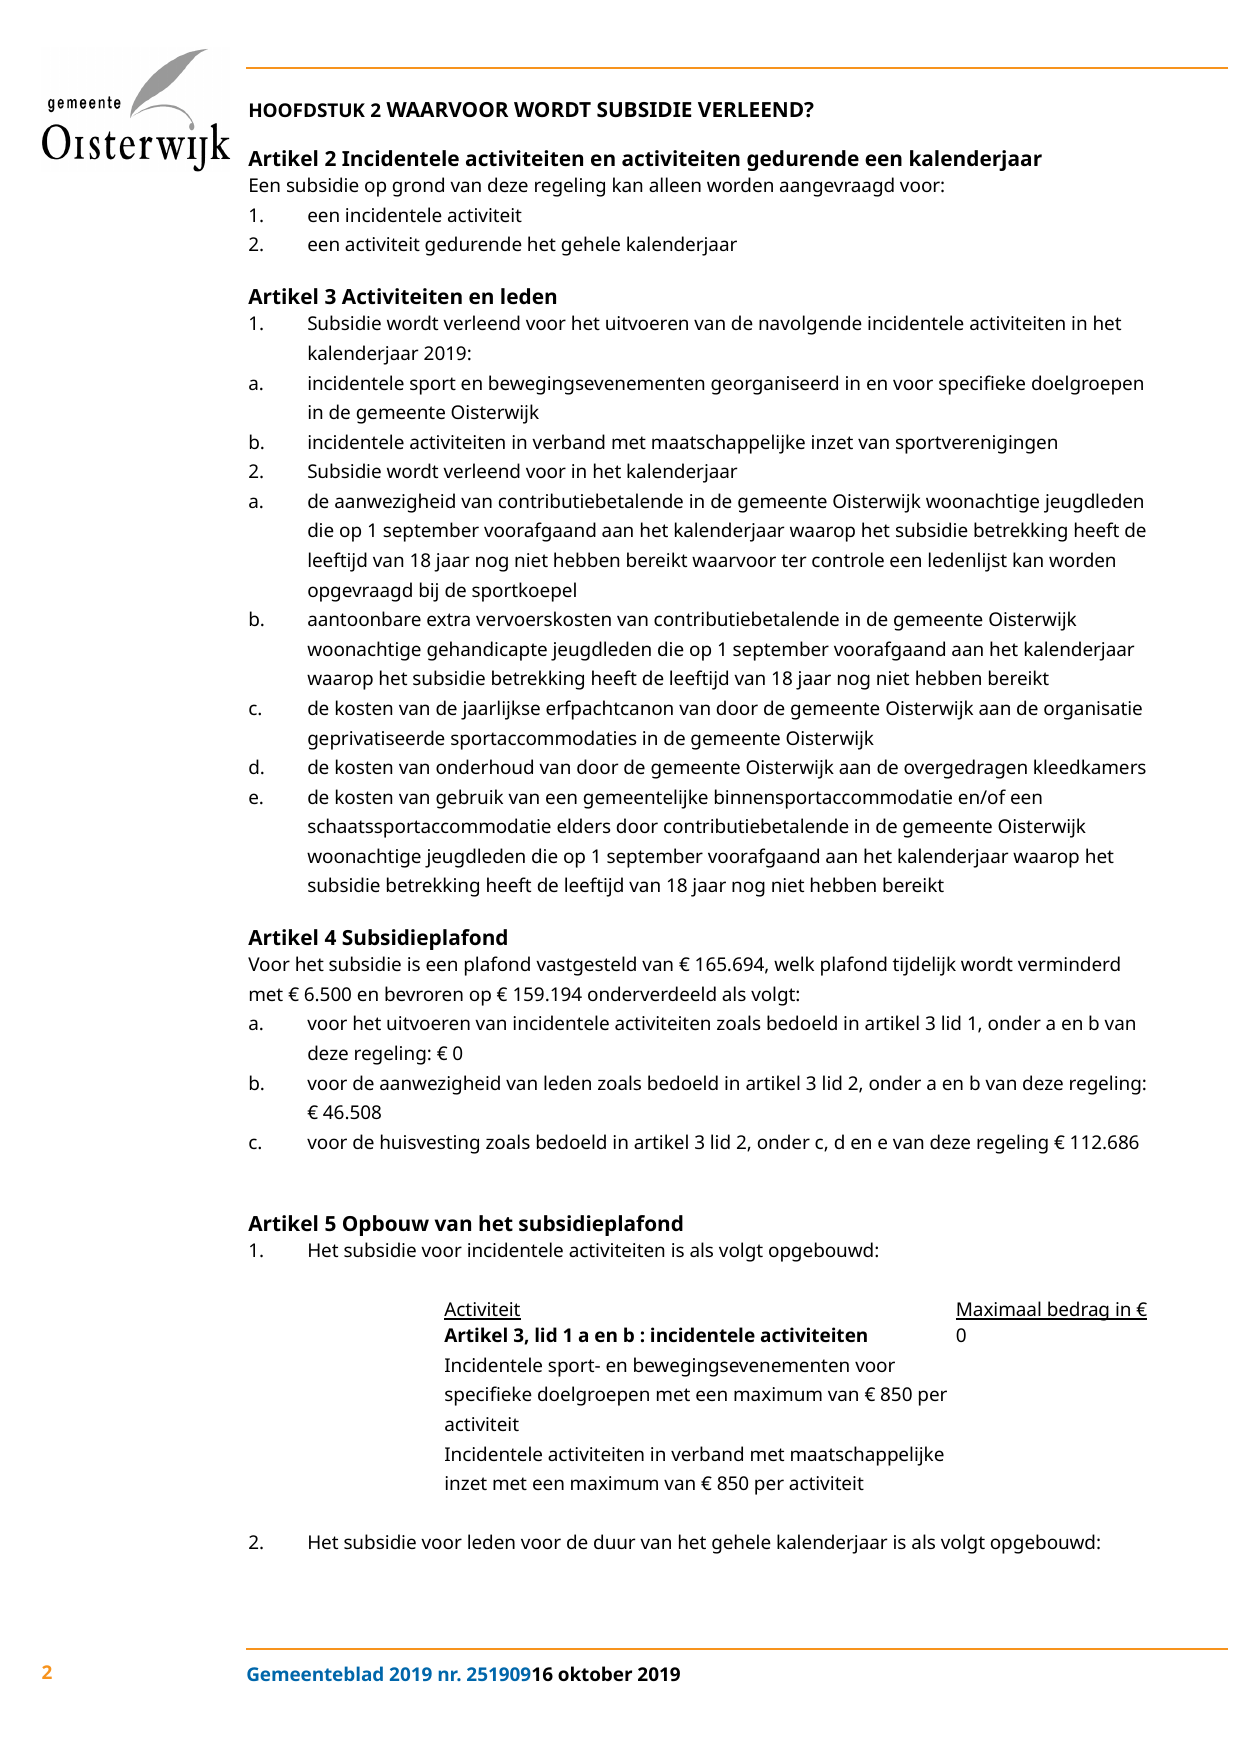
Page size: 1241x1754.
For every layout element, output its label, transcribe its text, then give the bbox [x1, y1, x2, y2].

text Artikel 4 Subsidieplafond [248, 923, 1152, 951]
list de kosten van de jaarlijkse erfpachtcanon van door de gemeente Oisterwijk aan de organisatie geprivatiseerde sportaccommodaties in de gemeente Oisterwijk [248, 695, 1152, 750]
list Het subsidie voor leden voor de duur van het gehele kalenderjaar is als volgt opgebouwd: [248, 1529, 1152, 1554]
list incidentele sport en bewegingsevenementen georganiseerd in en voor specifieke doelgroepen in de gemeente Oisterwijk [248, 370, 1152, 425]
list een incidentele activiteit [248, 202, 1152, 228]
list de kosten van gebruik van een gemeentelijke binnensportaccommodatie en/of een schaatssportaccommodatie elders door contributiebetalende in de gemeente Oisterwijk woonachtige jeugdleden die op 1 september voorafgaand aan het kalenderjaar waarop het subsidie betrekking heeft de leeftijd van 18 jaar nog niet hebben bereikt [248, 784, 1152, 898]
list voor de huisvesting zoals bedoeld in artikel 3 lid 2, onder c, d en e van deze regeling € 112.686 [248, 1129, 1152, 1155]
table_header Maximaal bedrag in € [956, 1297, 1152, 1322]
text HOOFDSTUK 2 WAARVOOR WORDT SUBSIDIE VERLEEND? [248, 95, 1152, 123]
list aantoonbare extra vervoerskosten van contributiebetalende in de gemeente Oisterwijk woonachtige gehandicapte jeugdleden die op 1 september voorafgaand aan het kalenderjaar waarop het subsidie betrekking heeft de leeftijd van 18 jaar nog niet hebben bereikt [248, 606, 1152, 691]
list voor het uitvoeren van incidentele activiteiten zoals bedoeld in artikel 3 lid 1, onder a en b van deze regeling: € 0 [248, 1011, 1152, 1066]
list de aanwezigheid van contributiebetalende in de gemeente Oisterwijk woonachtige jeugdleden die op 1 september voorafgaand aan het kalenderjaar waarop het subsidie betrekking heeft de leeftijd van 18 jaar nog niet hebben bereikt waarvoor ter controle een ledenlijst kan worden opgevraagd bij de sportkoepel [248, 488, 1152, 602]
text Een subsidie op grond van deze regeling kan alleen worden aangevraagd voor: [248, 172, 1152, 198]
list incidentele activiteiten in verband met maatschappelijke inzet van sportverenigingen [248, 429, 1152, 454]
text Artikel 3 Activiteiten en leden [248, 282, 1152, 311]
table_cell Artikel 3, lid 1 a en b : incidentele activiteiten Incidentele sport- en bewegingsevenementen voor specifieke doelgroepen met een maximum van € 850 per activiteit Incidentele activiteiten in verband met maatschappelijke inzet met een maximum van € 850 per activiteit [444, 1323, 956, 1496]
table_cell [248, 1323, 444, 1496]
list de kosten van onderhoud van door de gemeente Oisterwijk aan de overgedragen kleedkamers [248, 754, 1152, 780]
list Het subsidie voor incidentele activiteiten is als volgt opgebouwd: [248, 1237, 1152, 1263]
list Subsidie wordt verleend voor het uitvoeren van de navolgende incidentele activiteiten in het kalenderjaar 2019: [248, 311, 1152, 366]
text Voor het subsidie is een plafond vastgesteld van € 165.694, welk plafond tijdelijk wordt verminderd met € 6.500 en bevroren op € 159.194 onderverdeeld als volgt: [248, 951, 1152, 1007]
table_cell 0 [956, 1323, 1152, 1496]
picture [41, 47, 231, 172]
list Subsidie wordt verleend voor in het kalenderjaar [248, 458, 1152, 484]
text Artikel 2 Incidentele activiteiten en activiteiten gedurende een kalenderjaar [248, 144, 1152, 172]
table_header [248, 1297, 444, 1322]
text Artikel 5 Opbouw van het subsidieplafond [248, 1209, 1152, 1237]
list voor de aanwezigheid van leden zoals bedoeld in artikel 3 lid 2, onder a en b van deze regeling: € 46.508 [248, 1070, 1152, 1125]
table_header Activiteit [444, 1297, 956, 1322]
list een activiteit gedurende het gehele kalenderjaar [248, 232, 1152, 257]
